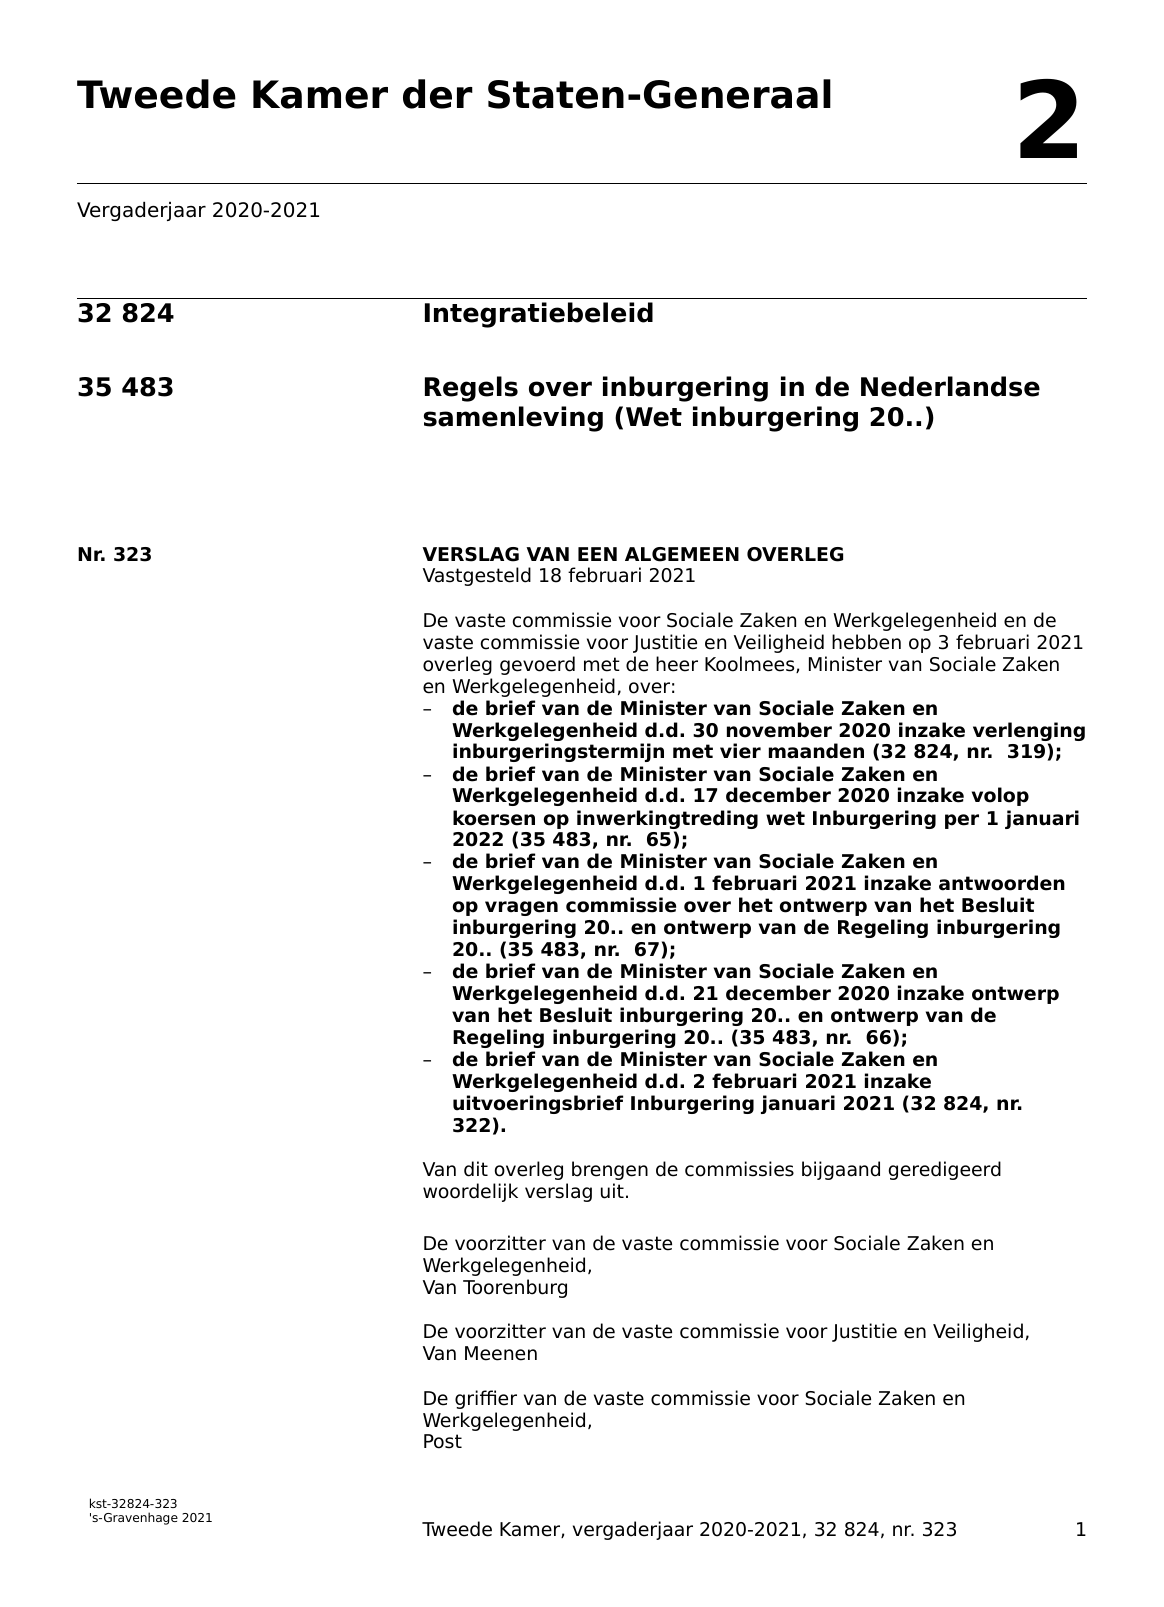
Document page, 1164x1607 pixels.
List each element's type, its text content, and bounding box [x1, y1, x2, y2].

text De voorzitter van de vaste commissie voor Sociale Zaken en Werkgelegenheid, Van Toorenburg [422, 1233, 1087, 1299]
text – de brief van de Minister van Sociale Zaken en Werkgelegenheid d.d. 17 december 2020 inzake volop koersen op inwerkingtreding wet Inburgering per 1 januari 2022 (35 483, nr. 65); [422, 763, 1087, 851]
text De voorzitter van de vaste commissie voor Justitie en Veiligheid, Van Meenen [422, 1321, 1087, 1365]
table_cell Vergaderjaar 2020-2021 [77, 184, 1087, 298]
text – de brief van de Minister van Sociale Zaken en Werkgelegenheid d.d. 21 december 2020 inzake ontwerp van het Besluit inburgering 20.. en ontwerp van de Regeling inburgering 20.. (35 483, nr. 66); [422, 961, 1087, 1049]
text kst-32824-323 [88, 1497, 323, 1511]
subtitle 32 824 Integratiebeleid [77, 299, 1087, 329]
text Van dit overleg brengen de commissies bijgaand geredigeerd woordelijk verslag uit. [422, 1159, 1087, 1203]
text 's-Gravenhage 2021 [88, 1511, 323, 1525]
text – de brief van de Minister van Sociale Zaken en Werkgelegenheid d.d. 1 februari 2021 inzake antwoorden op vragen commissie over het ontwerp van het Besluit inburgering 20.. en ontwerp van de Regeling inburgering 20.. (35 483, nr. 67); [422, 851, 1087, 961]
table_header Tweede Kamer der Staten-Generaal [77, 59, 886, 183]
text Vastgesteld 18 februari 2021 [422, 565, 1087, 587]
subtitle 35 483 Regels over inburgering in de Nederlandse samenleving (Wet inburgering 20..) [77, 373, 1087, 432]
subtitle Nr. 323 VERSLAG VAN EEN ALGEMEEN OVERLEG [77, 543, 1087, 565]
table_header 2 [886, 59, 1087, 183]
text De griffier van de vaste commissie voor Sociale Zaken en Werkgelegenheid, Post [422, 1387, 1087, 1453]
text – de brief van de Minister van Sociale Zaken en Werkgelegenheid d.d. 2 februari 2021 inzake uitvoeringsbrief Inburgering januari 2021 (32 824, nr. 322). [422, 1049, 1087, 1137]
text De vaste commissie voor Sociale Zaken en Werkgelegenheid en de vaste commissie voor Justitie en Veiligheid hebben op 3 februari 2021 overleg gevoerd met de heer Koolmees, Minister van Sociale Zaken en Werkgelegenheid, over: [422, 609, 1087, 697]
text – de brief van de Minister van Sociale Zaken en Werkgelegenheid d.d. 30 november 2020 inzake verlenging inburgeringstermijn met vier maanden (32 824, nr. 319); [422, 697, 1087, 763]
